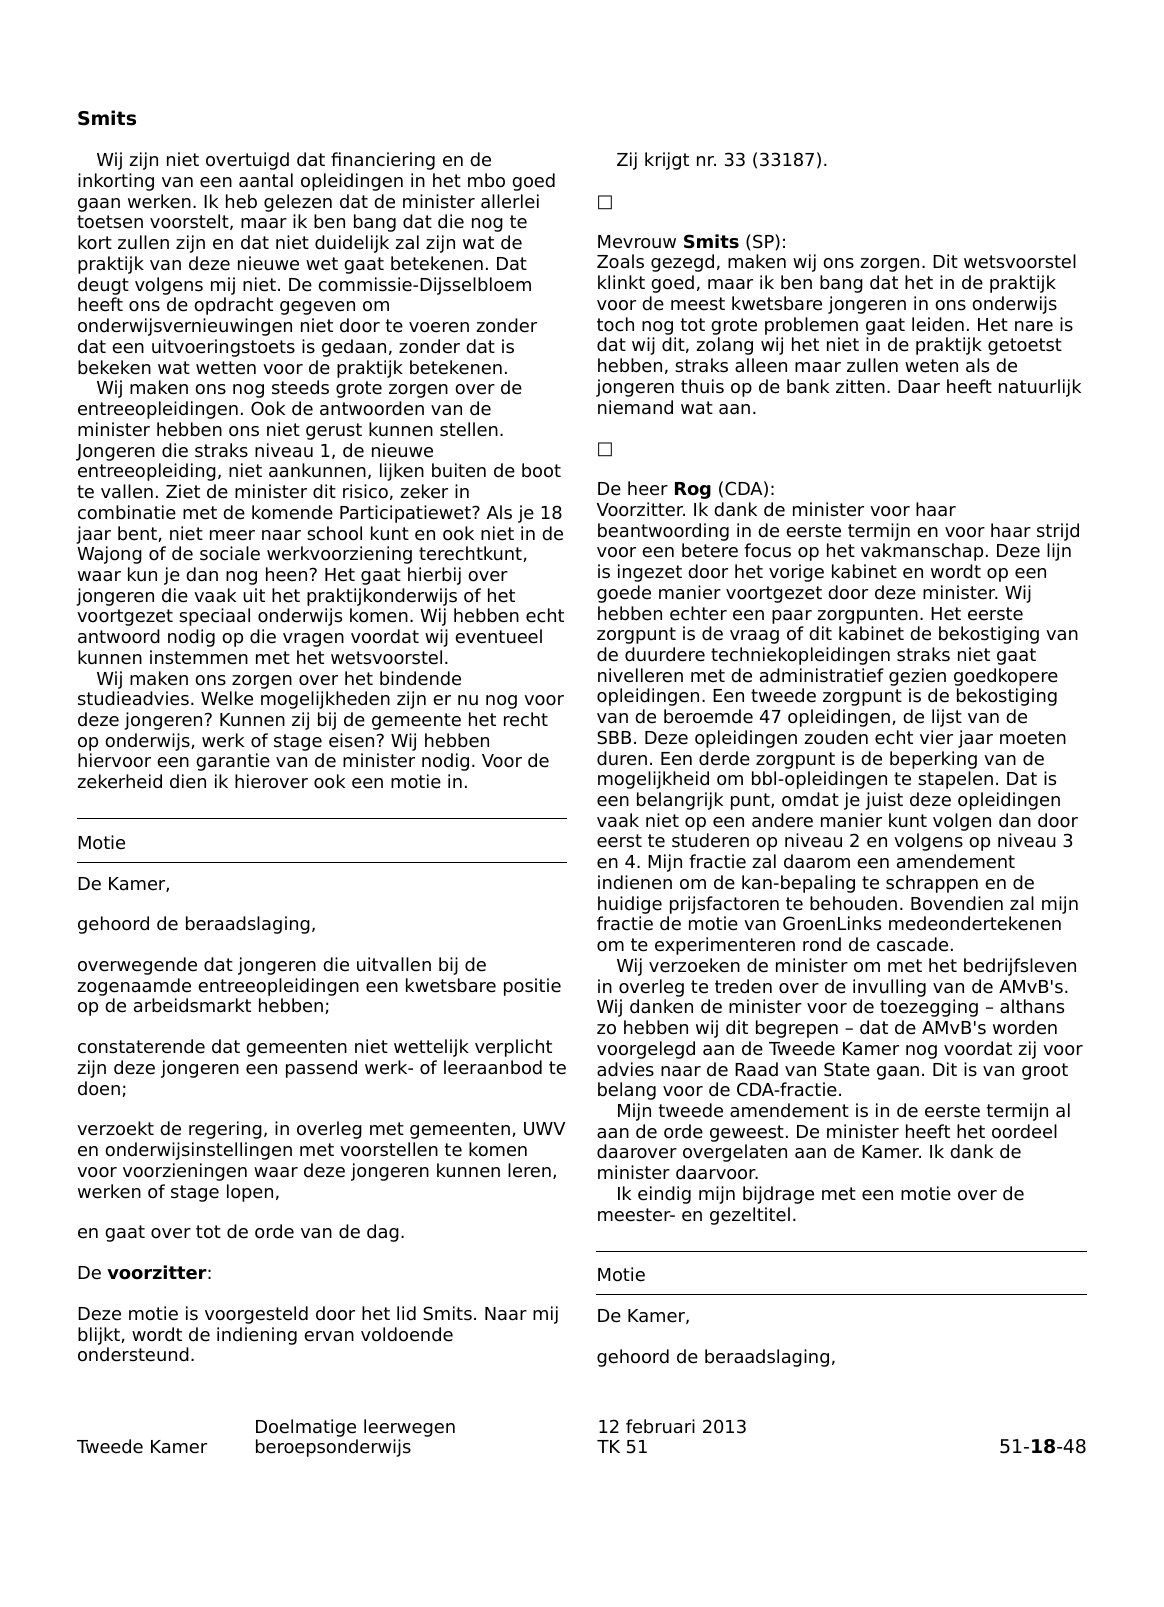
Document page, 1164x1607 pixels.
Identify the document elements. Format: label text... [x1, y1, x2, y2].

text gehoord de beraadslaging, [596, 1347, 1087, 1367]
text Ik eindig mijn bijdrage met een motie over de meester- en gezeltitel. [596, 1184, 1087, 1225]
text Wij zijn niet overtuigd dat financiering en de inkorting van een aantal opleidingen in het mbo goed gaan werken. Ik heb gelezen dat de minister allerlei toetsen voorstelt, maar ik ben bang dat die nog te kort zullen zijn en dat niet duidelijk zal zijn wat de praktijk van deze nieuwe wet gaat betekenen. Dat deugt volgens mij niet. De commissie-Dijsselbloem heeft ons de opdracht gegeven om onderwijsvernieuwingen niet door te voeren zonder dat een uitvoeringstoets is gedaan, zonder dat is bekeken wat wetten voor de praktijk betekenen. [77, 150, 567, 378]
text Zij krijgt nr. 33 (33187). [596, 150, 1087, 171]
text Mevrouw Smits (SP): [596, 232, 1087, 252]
text overwegende dat jongeren die uitvallen bij de zogenaamde entreeopleidingen een kwetsbare positie op de arbeidsmarkt hebben; [77, 955, 567, 1017]
text Wij maken ons zorgen over het bindende studieadvies. Welke mogelijkheden zijn er nu nog voor deze jongeren? Kunnen zij bij de gemeente het recht op onderwijs, werk of stage eisen? Wij hebben hiervoor een garantie van de minister nodig. Voor de zekerheid dien ik hierover ook een motie in. [77, 668, 567, 793]
text Motie [596, 1265, 1087, 1286]
text Wij maken ons nog steeds grote zorgen over de entreeopleidingen. Ook de antwoorden van de minister hebben ons niet gerust kunnen stellen. Jongeren die straks niveau 1, de nieuwe entreeopleiding, niet aankunnen, lijken buiten de boot te vallen. Ziet de minister dit risico, zeker in combinatie met de komende Participatiewet? Als je 18 jaar bent, niet meer naar school kunt en ook niet in de Wajong of de sociale werkvoorziening terechtkunt, waar kun je dan nog heen? Het gaat hierbij over jongeren die vaak uit het praktijkonderwijs of het voortgezet speciaal onderwijs komen. Wij hebben echt antwoord nodig op die vragen voordat wij eventueel kunnen instemmen met het wetsvoorstel. [77, 378, 567, 668]
text Zoals gezegd, maken wij ons zorgen. Dit wetsvoorstel klinkt goed, maar ik ben bang dat het in de praktijk voor de meest kwetsbare jongeren in ons onderwijs toch nog tot grote problemen gaat leiden. Het nare is dat wij dit, zolang wij het niet in de praktijk getoetst hebben, straks alleen maar zullen weten als de jongeren thuis op de bank zitten. Daar heeft natuurlijk niemand wat aan. [596, 252, 1087, 418]
text Deze motie is voorgesteld door het lid Smits. Naar mij blijkt, wordt de indiening ervan voldoende ondersteund. [77, 1304, 567, 1366]
text Motie [77, 833, 567, 853]
text Voorzitter. Ik dank de minister voor haar beantwoording in de eerste termijn en voor haar strijd voor een betere focus op het vakmanschap. Deze lijn is ingezet door het vorige kabinet en wordt op een goede manier voortgezet door deze minister. Wij hebben echter een paar zorgpunten. Het eerste zorgpunt is de vraag of dit kabinet de bekostiging van de duurdere techniekopleidingen straks niet gaat nivelleren met de administratief gezien goedkopere opleidingen. Een tweede zorgpunt is de bekostiging van de beroemde 47 opleidingen, de lijst van de SBB. Deze opleidingen zouden echt vier jaar moeten duren. Een derde zorgpunt is de beperking van de mogelijkheid om bbl-opleidingen te stapelen. Dat is een belangrijk punt, omdat je juist deze opleidingen vaak niet op een andere manier kunt volgen dan door eerst te studeren op niveau 2 en volgens op niveau 3 en 4. Mijn fractie zal daarom een amendement indienen om de kan-bepaling te schrappen en de huidige prijsfactoren te behouden. Bovendien zal mijn fractie de motie van GroenLinks medeondertekenen om te experimenteren rond de cascade. [596, 500, 1087, 956]
text Mijn tweede amendement is in de eerste termijn al aan de orde geweest. De minister heeft het oordeel daarover overgelaten aan de Kamer. Ik dank de minister daarvoor. [596, 1101, 1087, 1184]
text De heer Rog (CDA): [596, 479, 1087, 500]
text gehoord de beraadslaging, [77, 914, 567, 935]
text De voorzitter: [77, 1263, 567, 1284]
text □ [596, 438, 1087, 459]
text □ [596, 191, 1087, 212]
text en gaat over tot de orde van de dag. [77, 1222, 567, 1243]
text constaterende dat gemeenten niet wettelijk verplicht zijn deze jongeren een passend werk- of leeraanbod te doen; [77, 1037, 567, 1099]
text De Kamer, [596, 1306, 1087, 1327]
text De Kamer, [77, 873, 567, 894]
text verzoekt de regering, in overleg met gemeenten, UWV en onderwijsinstellingen met voorstellen te komen voor voorzieningen waar deze jongeren kunnen leren, werken of stage lopen, [77, 1119, 567, 1202]
text Wij verzoeken de minister om met het bedrijfsleven in overleg te treden over de invulling van de AMvB's. Wij danken de minister voor de toezegging – althans zo hebben wij dit begrepen – dat de AMvB's worden voorgelegd aan de Tweede Kamer nog voordat zij voor advies naar de Raad van State gaan. Dit is van groot belang voor de CDA-fractie. [596, 956, 1087, 1101]
